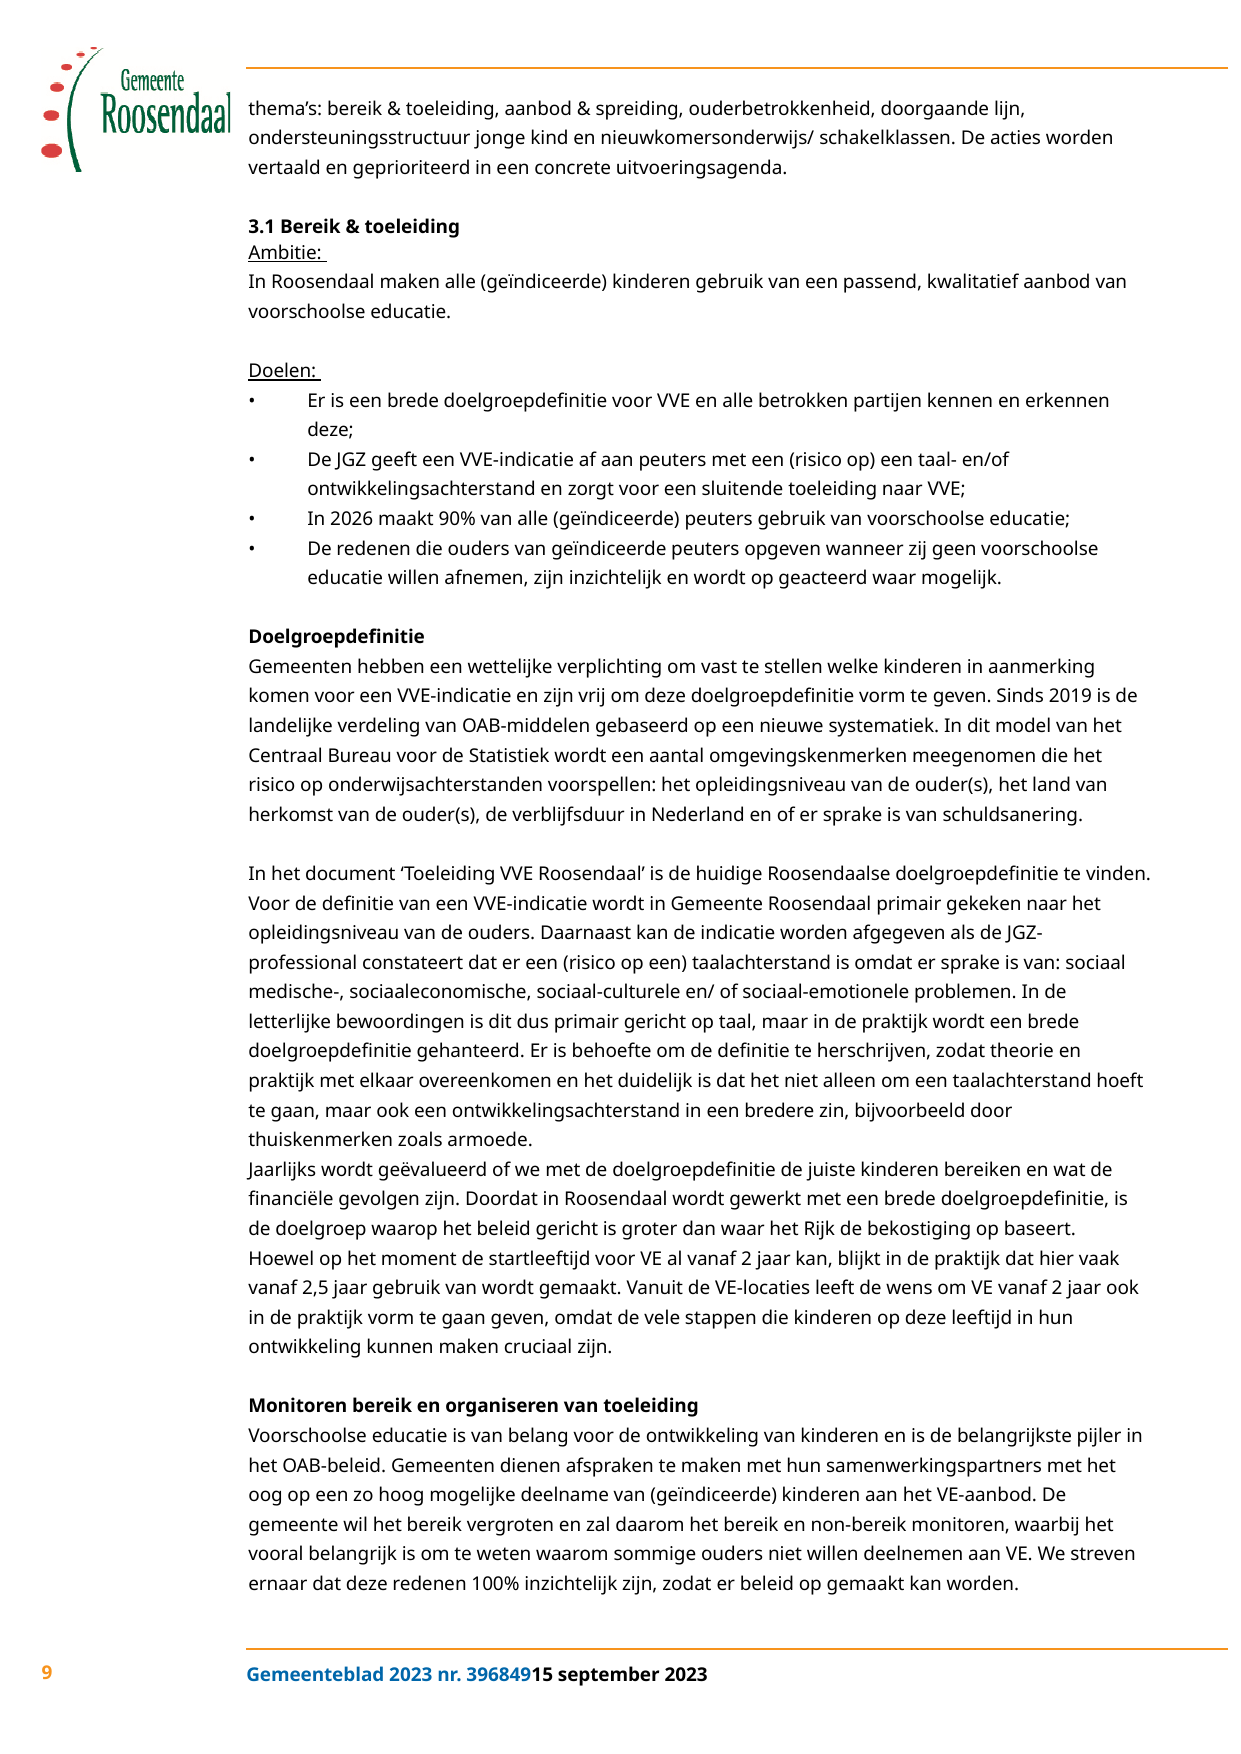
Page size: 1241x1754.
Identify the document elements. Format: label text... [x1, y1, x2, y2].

picture [41, 47, 231, 172]
text 3.1 Bereik & toeleiding [248, 213, 1152, 239]
text Doelgroepdefinitie [248, 623, 1152, 649]
text In het document ‘Toeleiding VVE Roosendaal’ is de huidige Roosendaalse doelgroepdefinitie te vinden. Voor de definitie van een VVE-indicatie wordt in Gemeente Roosendaal primair gekeken naar het opleidingsniveau van de ouders. Daarnaast kan de indicatie worden afgegeven als de JGZ-professional constateert dat er een (risico op een) taalachterstand is omdat er sprake is van: sociaal medische-, sociaaleconomische, sociaal-culturele en/ of sociaal-emotionele problemen. In de letterlijke bewoordingen is dit dus primair gericht op taal, maar in de praktijk wordt een brede doelgroepdefinitie gehanteerd. Er is behoefte om de definitie te herschrijven, zodat theorie en praktijk met elkaar overeenkomen en het duidelijk is dat het niet alleen om een taalachterstand hoeft te gaan, maar ook een ontwikkelingsachterstand in een bredere zin, bijvoorbeeld door thuiskenmerken zoals armoede. [248, 860, 1152, 1152]
text Doelen: [248, 357, 1152, 383]
text Hoewel op het moment de startleeftijd voor VE al vanaf 2 jaar kan, blijkt in de praktijk dat hier vaak vanaf 2,5 jaar gebruik van wordt gemaakt. Vanuit de VE-locaties leeft de wens om VE vanaf 2 jaar ook in de praktijk vorm te gaan geven, omdat de vele stappen die kinderen op deze leeftijd in hun ontwikkeling kunnen maken cruciaal zijn. [248, 1245, 1152, 1359]
text Jaarlijks wordt geëvalueerd of we met de doelgroepdefinitie de juiste kinderen bereiken en wat de financiële gevolgen zijn. Doordat in Roosendaal wordt gewerkt met een brede doelgroepdefinitie, is de doelgroep waarop het beleid gericht is groter dan waar het Rijk de bekostiging op baseert. [248, 1156, 1152, 1241]
list De JGZ geeft een VVE-indicatie af aan peuters met een (risico op) een taal- en/of ontwikkelingsachterstand en zorgt voor een sluitende toeleiding naar VVE; [248, 446, 1152, 501]
text In Roosendaal maken alle (geïndiceerde) kinderen gebruik van een passend, kwalitatief aanbod van voorschoolse educatie. [248, 268, 1152, 324]
list De redenen die ouders van geïndiceerde peuters opgeven wanneer zij geen voorschoolse educatie willen afnemen, zijn inzichtelijk en wordt op geacteerd waar mogelijk. [248, 535, 1152, 590]
text Gemeenten hebben een wettelijke verplichting om vast te stellen welke kinderen in aanmerking komen voor een VVE-indicatie en zijn vrij om deze doelgroepdefinitie vorm te geven. Sinds 2019 is de landelijke verdeling van OAB-middelen gebaseerd op een nieuwe systematiek. In dit model van het Centraal Bureau voor de Statistiek wordt een aantal omgevingskenmerken meegenomen die het risico op onderwijsachterstanden voorspellen: het opleidingsniveau van de ouder(s), het land van herkomst van de ouder(s), de verblijfsduur in Nederland en of er sprake is van schuldsanering. [248, 653, 1152, 827]
text Voorschoolse educatie is van belang voor de ontwikkeling van kinderen en is de belangrijkste pijler in het OAB-beleid. Gemeenten dienen afspraken te maken met hun samenwerkingspartners met het oog op een zo hoog mogelijke deelname van (geïndiceerde) kinderen aan het VE-aanbod. De gemeente wil het bereik vergroten en zal daarom het bereik en non-bereik monitoren, waarbij het vooral belangrijk is om te weten waarom sommige ouders niet willen deelnemen aan VE. We streven ernaar dat deze redenen 100% inzichtelijk zijn, zodat er beleid op gemaakt kan worden. [248, 1422, 1152, 1596]
list In 2026 maakt 90% van alle (geïndiceerde) peuters gebruik van voorschoolse educatie; [248, 505, 1152, 531]
text Ambitie: [248, 239, 1152, 264]
list Er is een brede doelgroepdefinitie voor VVE en alle betrokken partijen kennen en erkennen deze; [248, 387, 1152, 442]
text Monitoren bereik en organiseren van toeleiding [248, 1393, 1152, 1418]
text thema’s: bereik & toeleiding, aanbod & spreiding, ouderbetrokkenheid, doorgaande lijn, ondersteuningsstructuur jonge kind en nieuwkomersonderwijs/ schakelklassen. De acties worden vertaald en geprioriteerd in een concrete uitvoeringsagenda. [248, 95, 1152, 180]
